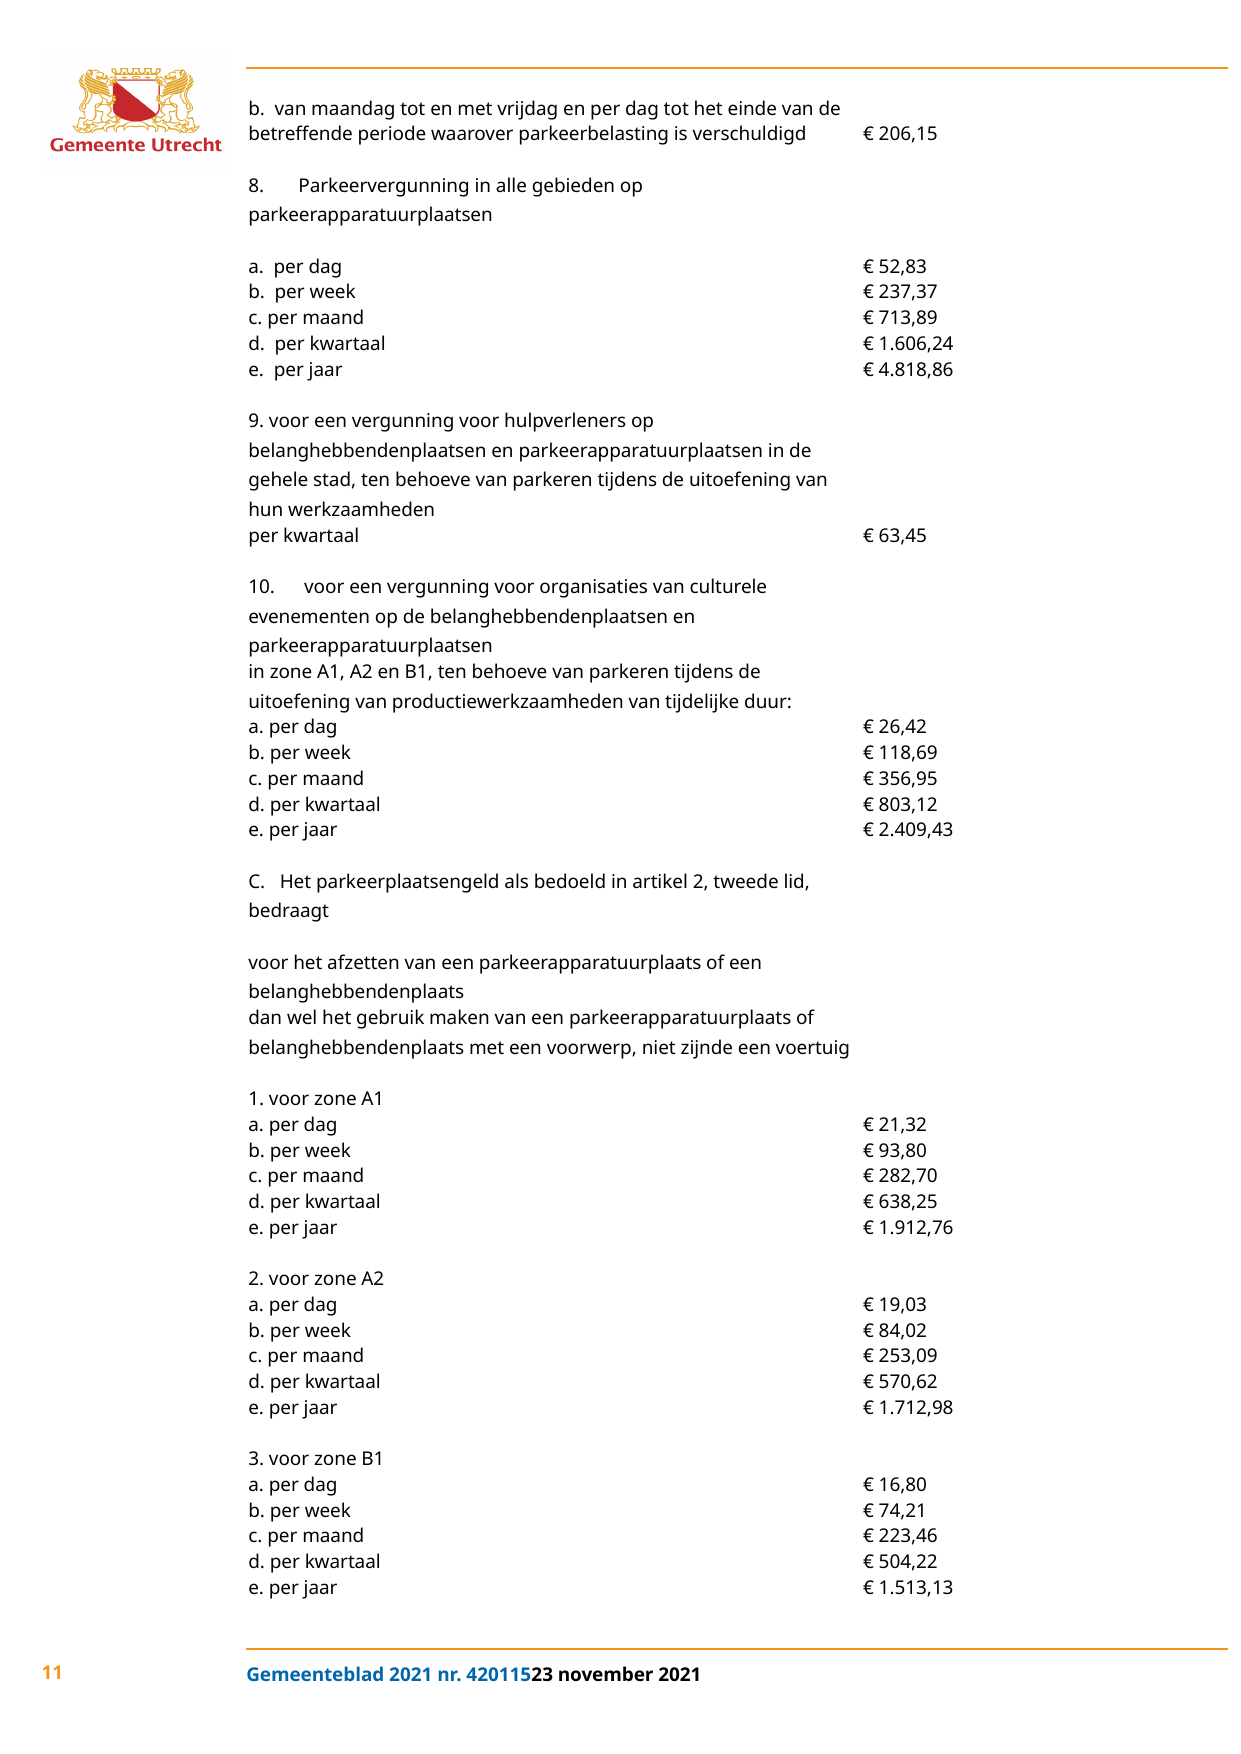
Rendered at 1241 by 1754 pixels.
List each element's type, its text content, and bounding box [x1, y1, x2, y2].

table_cell € 84,02 [863, 1317, 1152, 1343]
table_cell € 16,80 [863, 1471, 1152, 1497]
table_cell [863, 1420, 1152, 1446]
table_cell betreffende periode waarover parkeerbelasting is verschuldigd [248, 121, 863, 146]
table_cell a. per dag [248, 714, 863, 739]
table_cell € 74,21 [863, 1497, 1152, 1523]
table_cell e. per jaar [248, 1214, 863, 1240]
table_cell [248, 382, 863, 407]
table_cell [863, 573, 1152, 658]
table_cell € 21,32 [863, 1111, 1152, 1137]
table_cell d. per kwartaal [248, 1368, 863, 1394]
table_cell d. per kwartaal [248, 1188, 863, 1214]
table_cell [248, 146, 863, 172]
table_cell C. Het parkeerplaatsengeld als bedoeld in artikel 2, tweede lid, bedraagt [248, 868, 863, 923]
table_cell € 63,45 [863, 522, 1152, 548]
table_cell € 638,25 [863, 1188, 1152, 1214]
table_cell € 93,80 [863, 1137, 1152, 1162]
table_cell b. van maandag tot en met vrijdag en per dag tot het einde van de [248, 95, 863, 121]
table_cell [248, 1060, 863, 1085]
table_cell c. per maand [248, 1523, 863, 1548]
table_cell [863, 1004, 1152, 1059]
table_cell [863, 842, 1152, 868]
table_cell [248, 923, 863, 949]
table_cell € 253,09 [863, 1343, 1152, 1368]
table_cell € 237,37 [863, 279, 1152, 304]
table_cell [863, 408, 1152, 522]
table_cell € 1.606,24 [863, 330, 1152, 356]
table_cell € 19,03 [863, 1291, 1152, 1317]
table_cell [863, 382, 1152, 407]
table_cell b. per week [248, 279, 863, 304]
table_cell dan wel het gebruik maken van een parkeerapparatuurplaats of belanghebbendenplaats met een voorwerp, niet zijnde een voertuig [248, 1004, 863, 1059]
table_cell c. per maand [248, 305, 863, 330]
table_cell € 1.513,13 [863, 1574, 1152, 1600]
table_cell € 26,42 [863, 714, 1152, 739]
table_cell e. per jaar [248, 1574, 863, 1600]
table_cell [863, 172, 1152, 227]
table_cell € 4.818,86 [863, 356, 1152, 382]
table_cell c. per maand [248, 765, 863, 791]
table_cell [863, 1240, 1152, 1265]
table_cell [863, 923, 1152, 949]
table_cell a. per dag [248, 1471, 863, 1497]
table_cell c. per maand [248, 1343, 863, 1368]
table_cell in zone A1, A2 en B1, ten behoeve van parkeren tijdens de uitoefening van productiewerkzaamheden van tijdelijke duur: [248, 658, 863, 713]
table_cell 2. voor zone A2 [248, 1265, 863, 1291]
table_cell [248, 1240, 863, 1265]
table_cell per kwartaal [248, 522, 863, 548]
table_cell € 223,46 [863, 1523, 1152, 1548]
table_cell b. per week [248, 1317, 863, 1343]
table_cell [863, 548, 1152, 573]
table_cell € 2.409,43 [863, 816, 1152, 842]
table_cell voor het afzetten van een parkeerapparatuurplaats of een belanghebbendenplaats [248, 949, 863, 1004]
table_cell € 570,62 [863, 1368, 1152, 1394]
table_cell € 282,70 [863, 1163, 1152, 1188]
table_cell 10. voor een vergunning voor organisaties van culturele evenementen op de belanghebbendenplaatsen en parkeerapparatuurplaatsen [248, 573, 863, 658]
table_cell € 1.912,76 [863, 1214, 1152, 1240]
table_cell e. per jaar [248, 1394, 863, 1420]
table_cell 8. Parkeervergunning in alle gebieden op parkeerapparatuurplaatsen [248, 172, 863, 227]
picture [41, 47, 231, 172]
table_cell [863, 95, 1152, 121]
table_cell e. per jaar [248, 356, 863, 382]
table_cell [863, 868, 1152, 923]
table_cell a. per dag [248, 1291, 863, 1317]
table_cell [248, 842, 863, 868]
table_cell € 118,69 [863, 739, 1152, 765]
table_cell € 52,83 [863, 253, 1152, 279]
table_cell d. per kwartaal [248, 791, 863, 816]
table_cell a. per dag [248, 253, 863, 279]
table_cell [248, 548, 863, 573]
table_cell [863, 658, 1152, 713]
table_cell b. per week [248, 1137, 863, 1162]
table_cell € 206,15 [863, 121, 1152, 146]
table_cell € 803,12 [863, 791, 1152, 816]
table_cell b. per week [248, 1497, 863, 1523]
table_cell [248, 227, 863, 253]
table_cell 9. voor een vergunning voor hulpverleners op belanghebbendenplaatsen en parkeerapparatuurplaatsen in de gehele stad, ten behoeve van parkeren tijdens de uitoefening van hun werkzaamheden [248, 408, 863, 522]
table_cell 1. voor zone A1 [248, 1085, 863, 1111]
table_cell € 504,22 [863, 1549, 1152, 1574]
table_cell [863, 227, 1152, 253]
table_cell a. per dag [248, 1111, 863, 1137]
table_cell [248, 1420, 863, 1446]
table_cell € 713,89 [863, 305, 1152, 330]
table_cell c. per maand [248, 1163, 863, 1188]
table_cell [863, 949, 1152, 1004]
table_cell [863, 1060, 1152, 1085]
table_cell d. per kwartaal [248, 330, 863, 356]
table_cell € 1.712,98 [863, 1394, 1152, 1420]
table_cell 3. voor zone B1 [248, 1446, 863, 1471]
table_cell d. per kwartaal [248, 1549, 863, 1574]
table_cell € 356,95 [863, 765, 1152, 791]
table_cell b. per week [248, 739, 863, 765]
table_cell e. per jaar [248, 816, 863, 842]
table_cell [863, 146, 1152, 172]
